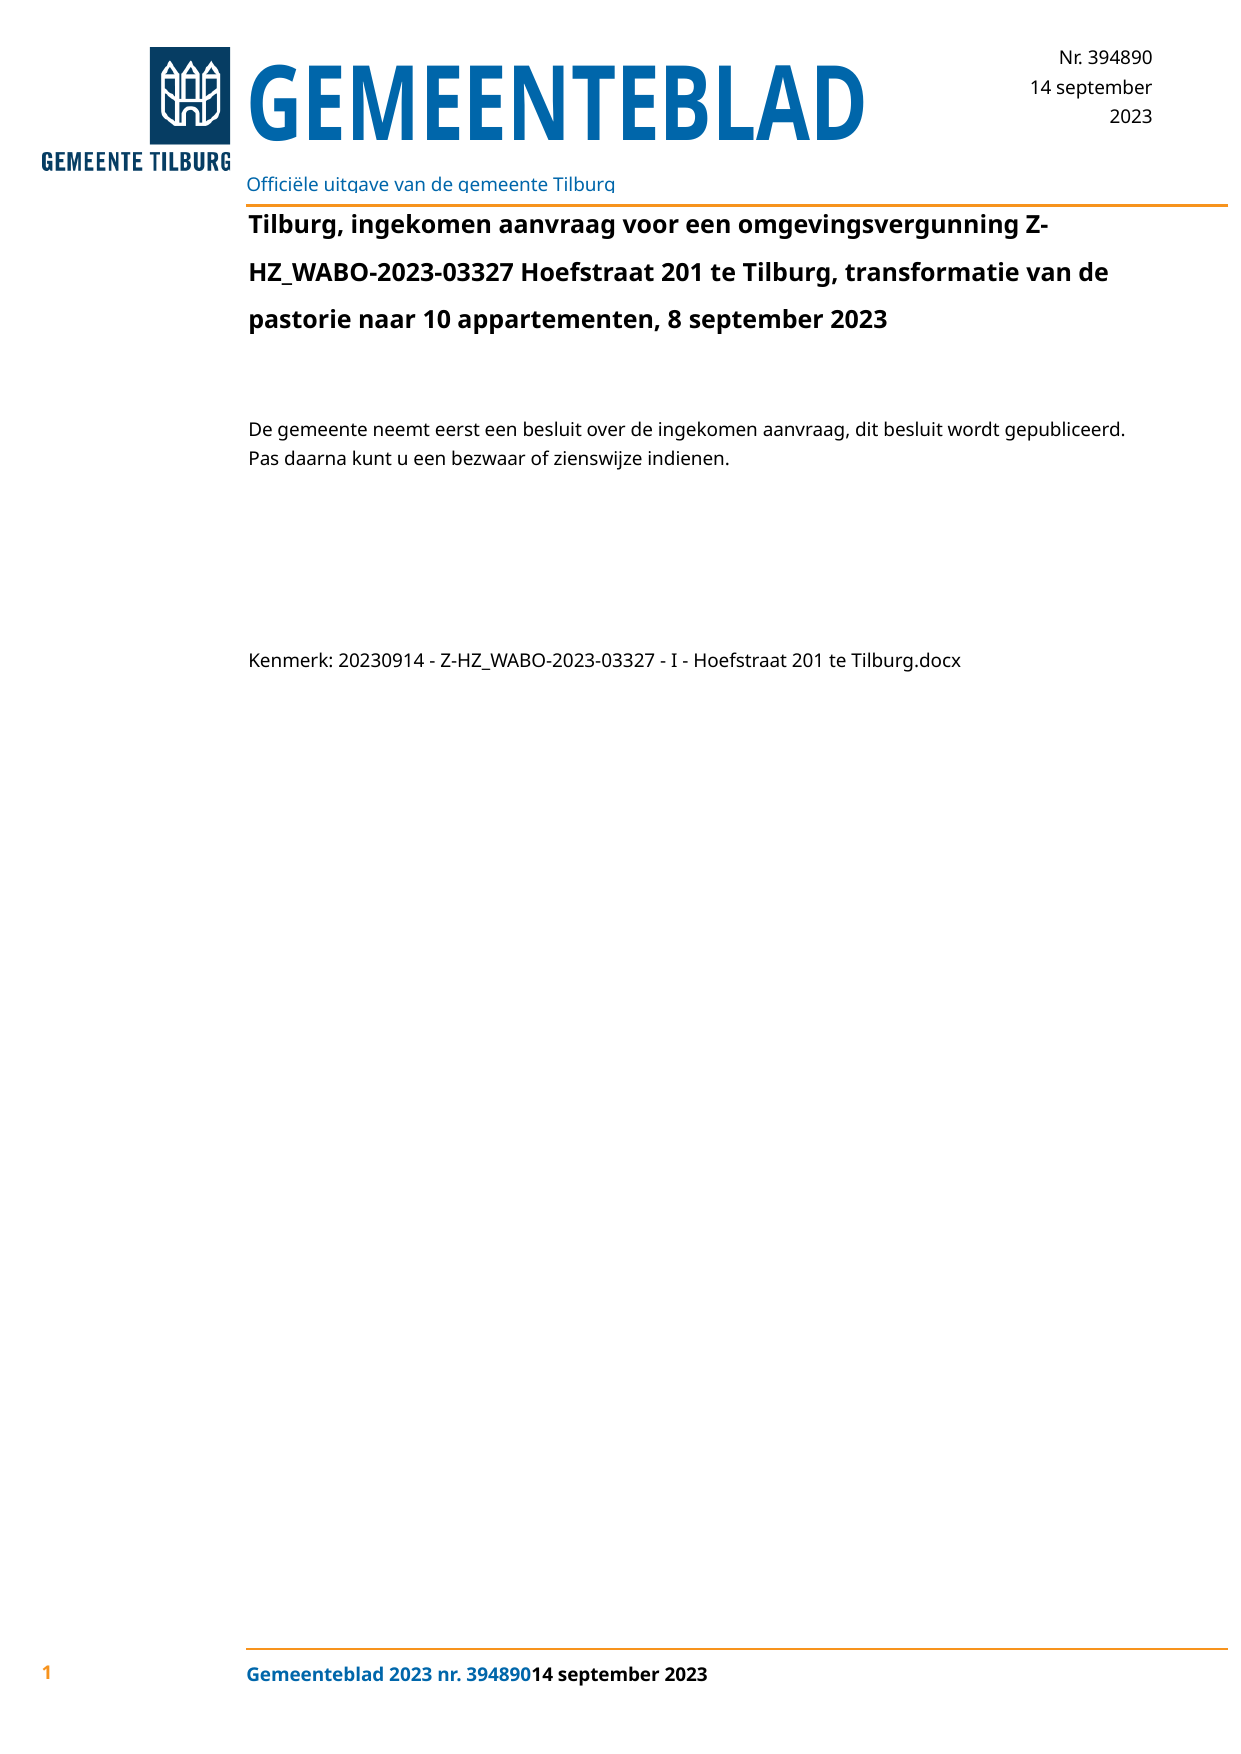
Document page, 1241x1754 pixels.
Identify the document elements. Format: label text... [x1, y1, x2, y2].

text Tilburg, ingekomen aanvraag voor een omgevingsvergunning Z-HZ_WABO-2023-03327 Hoefstraat 201 te Tilburg, transformatie van de pastorie naar 10 appartementen, 8 september 2023 [248, 207, 1152, 336]
picture [41, 47, 231, 172]
text Kenmerk: 20230914 - Z-HZ_WABO-2023-03327 - I - Hoefstraat 201 te Tilburg.docx [248, 647, 1152, 673]
text De gemeente neemt eerst een besluit over de ingekomen aanvraag, dit besluit wordt gepubliceerd. Pas daarna kunt u een bezwaar of zienswijze indienen. [248, 416, 1152, 471]
